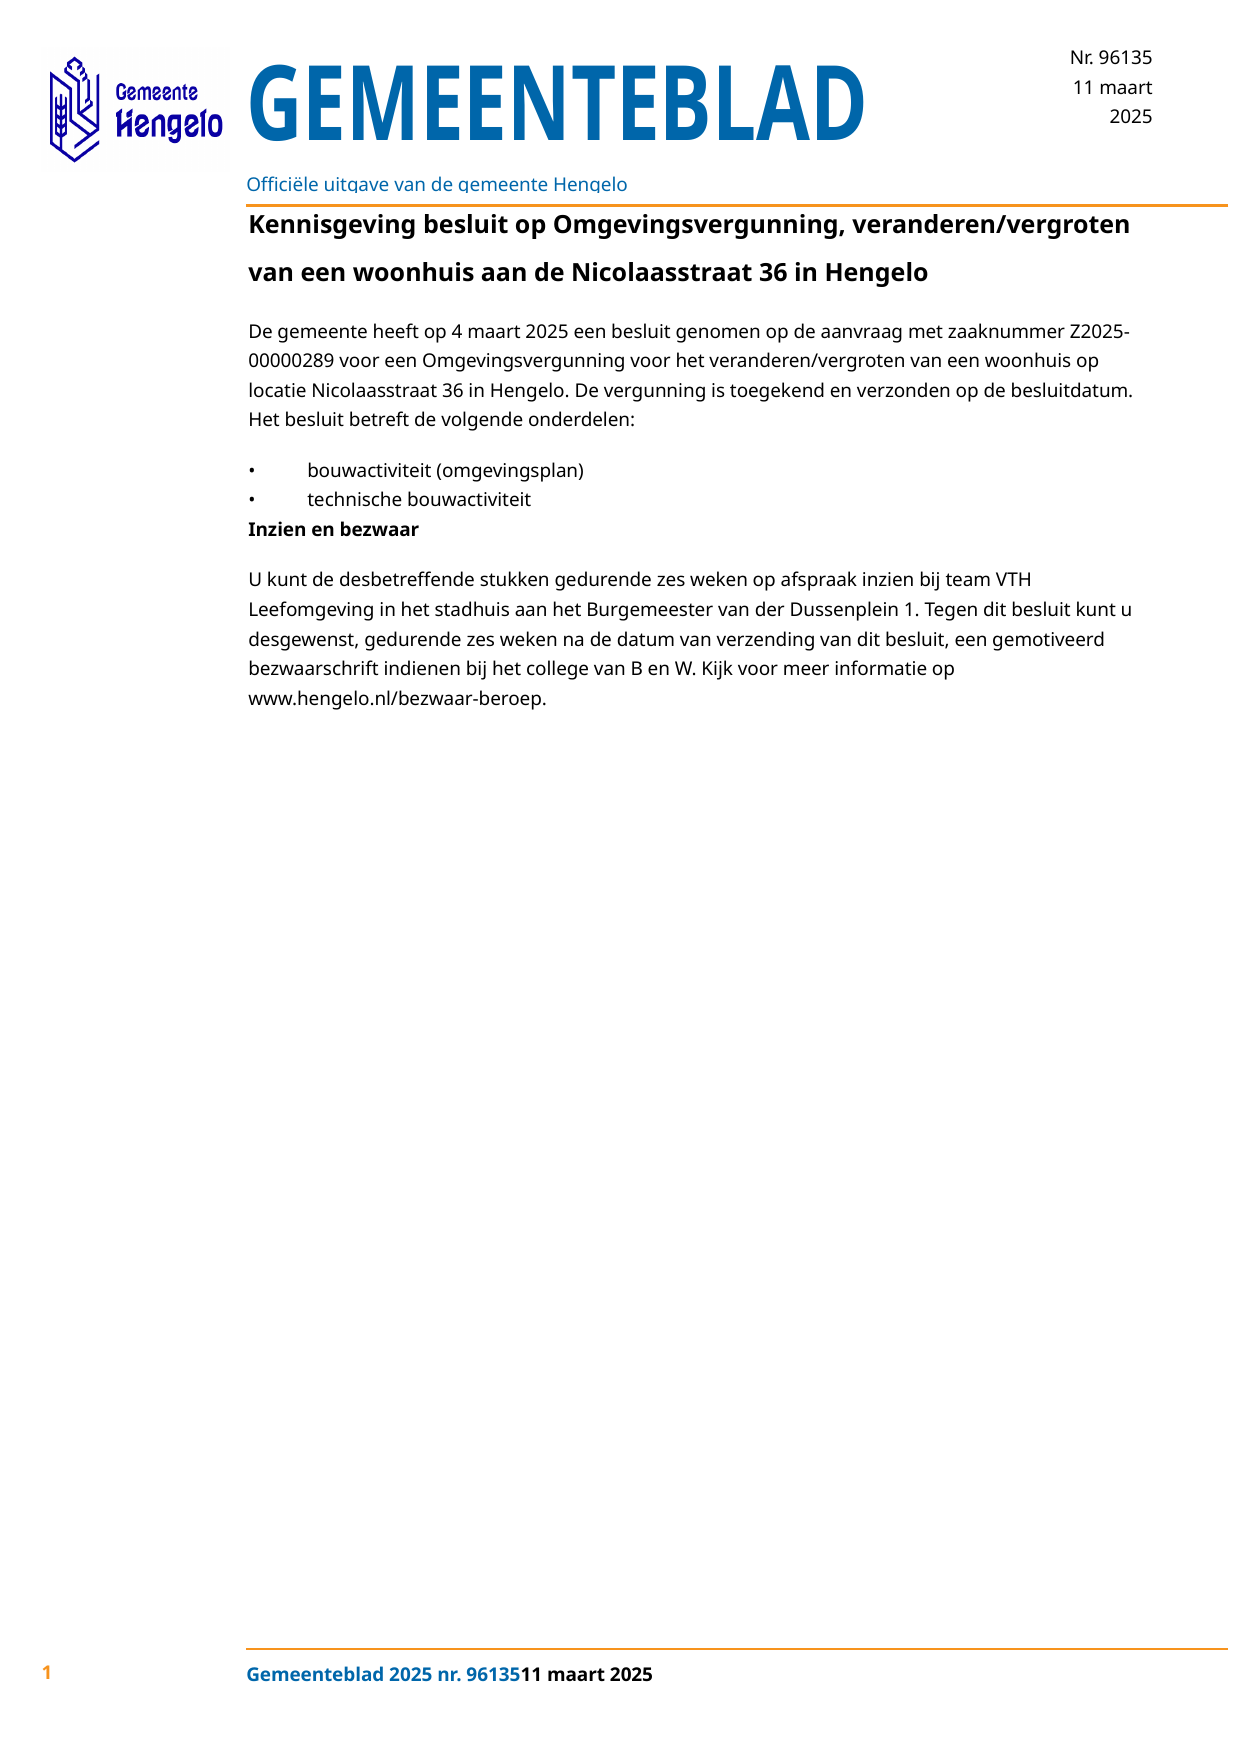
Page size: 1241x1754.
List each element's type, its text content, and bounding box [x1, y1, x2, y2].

list bouwactiviteit (omgevingsplan) [248, 457, 1152, 483]
list technische bouwactiviteit [248, 487, 1152, 512]
picture [41, 47, 231, 172]
text Kennisgeving besluit op Omgevingsvergunning, veranderen/vergroten van een woonhuis aan de Nicolaasstraat 36 in Hengelo [248, 207, 1152, 288]
text De gemeente heeft op 4 maart 2025 een besluit genomen op de aanvraag met zaaknummer Z2025-00000289 voor een Omgevingsvergunning voor het veranderen/vergroten van een woonhuis op locatie Nicolaasstraat 36 in Hengelo. De vergunning is toegekend en verzonden op de besluitdatum. Het besluit betreft de volgende onderdelen: [248, 318, 1152, 432]
text U kunt de desbetreffende stukken gedurende zes weken op afspraak inzien bij team VTH Leefomgeving in het stadhuis aan het Burgemeester van der Dussenplein 1. Tegen dit besluit kunt u desgewenst, gedurende zes weken na de datum van verzending van dit besluit, een gemotiveerd bezwaarschrift indienen bij het college van B en W. Kijk voor meer informatie op www.hengelo.nl/bezwaar-beroep. [248, 567, 1152, 711]
text Inzien en bezwaar [248, 516, 1152, 542]
